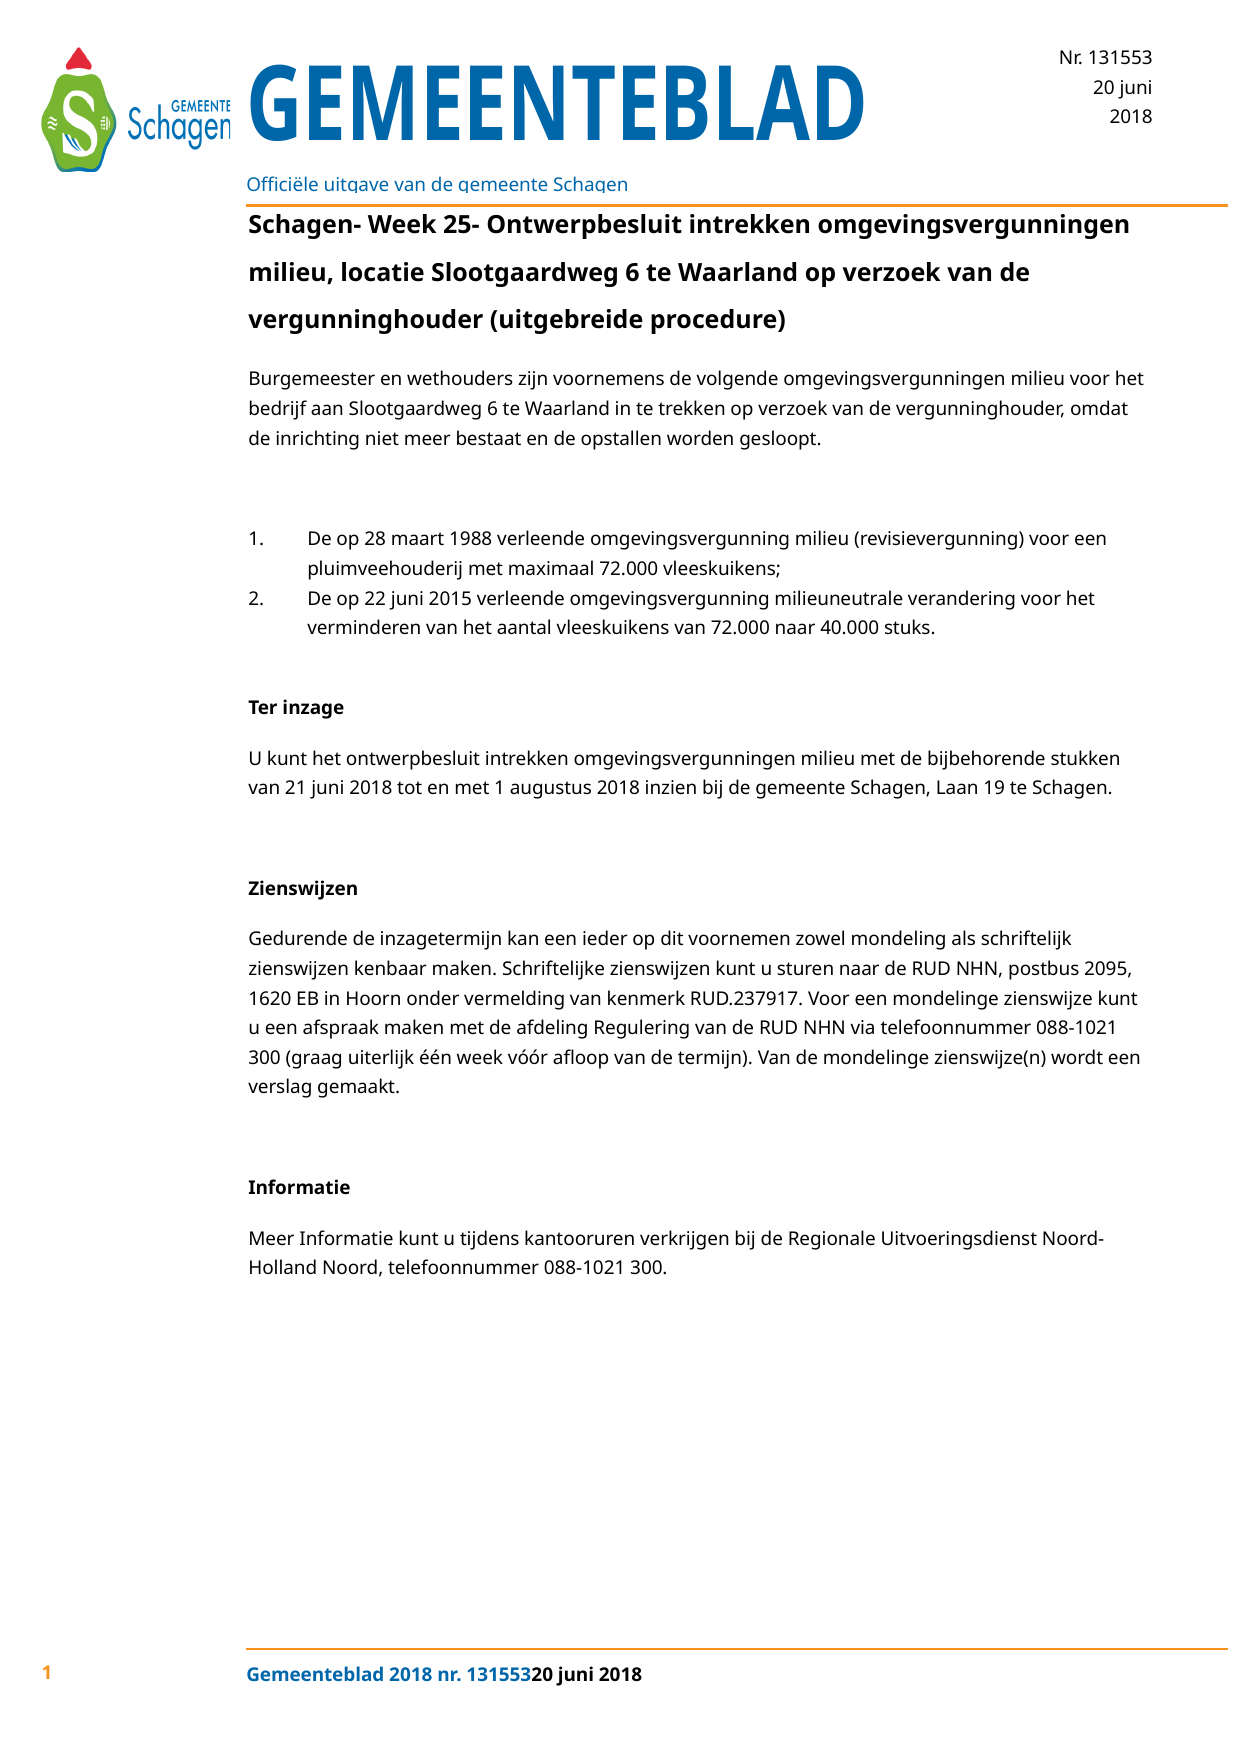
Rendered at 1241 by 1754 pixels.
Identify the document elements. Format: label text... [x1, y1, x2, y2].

text U kunt het ontwerpbesluit intrekken omgevingsvergunningen milieu met de bijbehorende stukken van 21 juni 2018 tot en met 1 augustus 2018 inzien bij de gemeente Schagen, Laan 19 te Schagen. [248, 745, 1152, 800]
text Informatie [248, 1174, 1152, 1200]
list De op 28 maart 1988 verleende omgevingsvergunning milieu (revisievergunning) voor een pluimveehouderij met maximaal 72.000 vleeskuikens; [248, 526, 1152, 581]
text Burgemeester en wethouders zijn voornemens de volgende omgevingsvergunningen milieu voor het bedrijf aan Slootgaardweg 6 te Waarland in te trekken op verzoek van de vergunninghouder, omdat de inrichting niet meer bestaat en de opstallen worden gesloopt. [248, 366, 1152, 450]
picture [41, 47, 231, 172]
text Ter inzage [248, 694, 1152, 720]
text Gedurende de inzagetermijn kan een ieder op dit voornemen zowel mondeling als schriftelijk zienswijzen kenbaar maken. Schriftelijke zienswijzen kunt u sturen naar de RUD NHN, postbus 2095, 1620 EB in Hoorn onder vermelding van kenmerk RUD.237917. Voor een mondelinge zienswijze kunt u een afspraak maken met de afdeling Regulering van de RUD NHN via telefoonnummer 088-1021 300 (graag uiterlijk één week vóór afloop van de termijn). Van de mondelinge zienswijze(n) wordt een verslag gemaakt. [248, 926, 1152, 1099]
text Meer Informatie kunt u tijdens kantooruren verkrijgen bij de Regionale Uitvoeringsdienst Noord-Holland Noord, telefoonnummer 088-1021 300. [248, 1225, 1152, 1280]
list De op 22 juni 2015 verleende omgevingsvergunning milieuneutrale verandering voor het verminderen van het aantal vleeskuikens van 72.000 naar 40.000 stuks. [248, 585, 1152, 640]
text Zienswijzen [248, 875, 1152, 901]
text Schagen- Week 25- Ontwerpbesluit intrekken omgevingsvergunningen milieu, locatie Slootgaardweg 6 te Waarland op verzoek van de vergunninghouder (uitgebreide procedure) [248, 207, 1152, 336]
